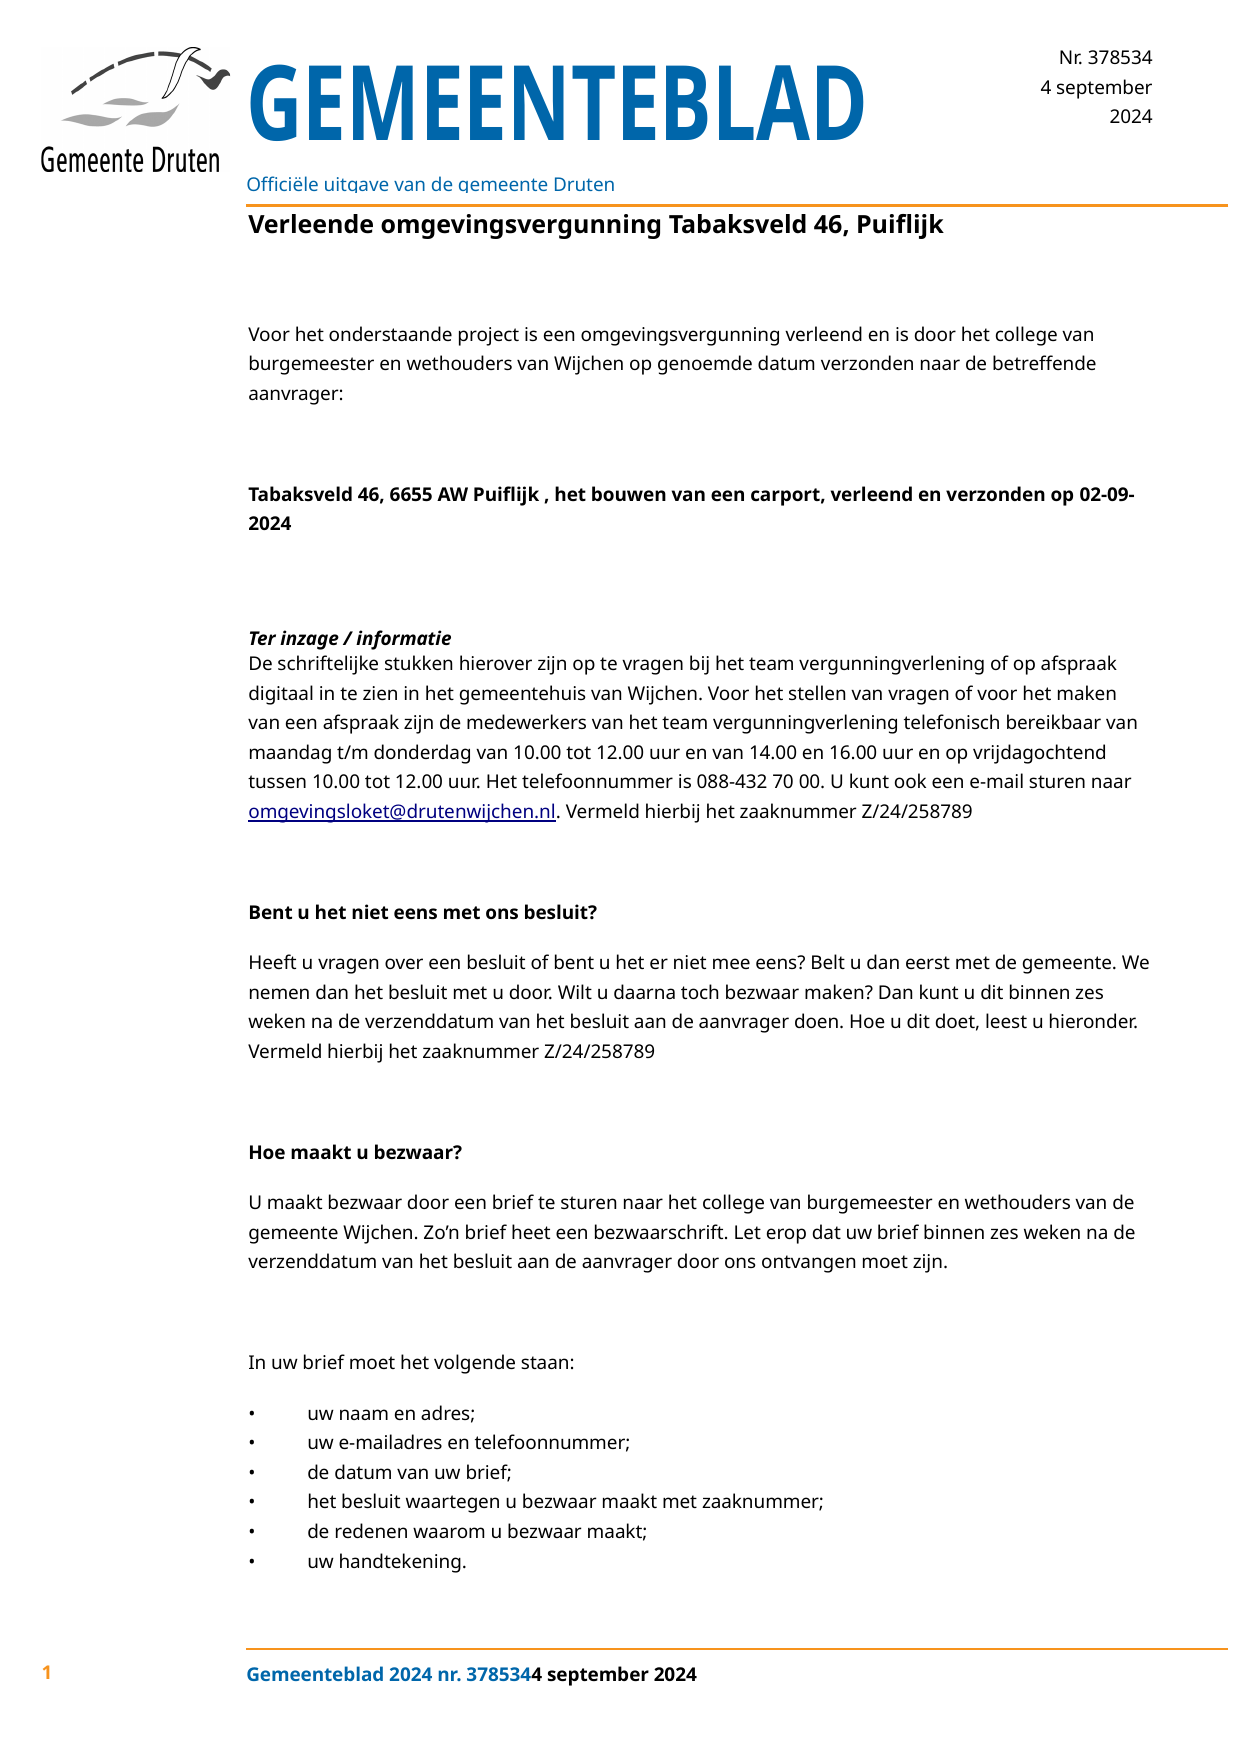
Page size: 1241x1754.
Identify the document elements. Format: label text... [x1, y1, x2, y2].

list uw e-mailadres en telefoonnummer; [248, 1429, 1152, 1455]
text Tabaksveld 46, 6655 AW Puiflijk , het bouwen van een carport, verleend en verzonden op 02-09-2024 [248, 481, 1152, 536]
list het besluit waartegen u bezwaar maakt met zaaknummer; [248, 1489, 1152, 1514]
list uw handtekening. [248, 1548, 1152, 1574]
list uw naam en adres; [248, 1400, 1152, 1426]
text U maakt bezwaar door een brief te sturen naar het college van burgemeester en wethouders van de gemeente Wijchen. Zo’n brief heet een bezwaarschrift. Let erop dat uw brief binnen zes weken na de verzenddatum van het besluit aan de aanvrager door ons ontvangen moet zijn. [248, 1189, 1152, 1274]
list de redenen waarom u bezwaar maakt; [248, 1518, 1152, 1544]
list de datum van uw brief; [248, 1459, 1152, 1485]
text Bent u het niet eens met ons besluit? [248, 899, 1152, 925]
picture [41, 47, 231, 172]
text Heeft u vragen over een besluit of bent u het er niet mee eens? Belt u dan eerst met de gemeente. We nemen dan het besluit met u door. Wilt u daarna toch bezwaar maken? Dan kunt u dit binnen zes weken na de verzenddatum van het besluit aan de aanvrager doen. Hoe u dit doet, leest u hieronder. Vermeld hierbij het zaaknummer Z/24/258789 [248, 949, 1152, 1064]
text Hoe maakt u bezwaar? [248, 1139, 1152, 1165]
text Voor het onderstaande project is een omgevingsvergunning verleend en is door het college van burgemeester en wethouders van Wijchen op genoemde datum verzonden naar de betreffende aanvrager: [248, 321, 1152, 406]
text De schriftelijke stukken hierover zijn op te vragen bij het team vergunningverlening of op afspraak digitaal in te zien in het gemeentehuis van Wijchen. Voor het stellen van vragen of voor het maken van een afspraak zijn de medewerkers van het team vergunningverlening telefonisch bereikbaar van maandag t/m donderdag van 10.00 tot 12.00 uur en van 14.00 en 16.00 uur en op vrijdagochtend tussen 10.00 tot 12.00 uur. Het telefoonnummer is 088-432 70 00. U kunt ook een e-mail sturen naar omgevingsloket@drutenwijchen.nl. Vermeld hierbij het zaaknummer Z/24/258789 [248, 650, 1152, 824]
text Ter inzage / informatie [248, 625, 1152, 650]
text Verleende omgevingsvergunning Tabaksveld 46, Puiflijk [248, 207, 1152, 241]
text In uw brief moet het volgende staan: [248, 1349, 1152, 1375]
